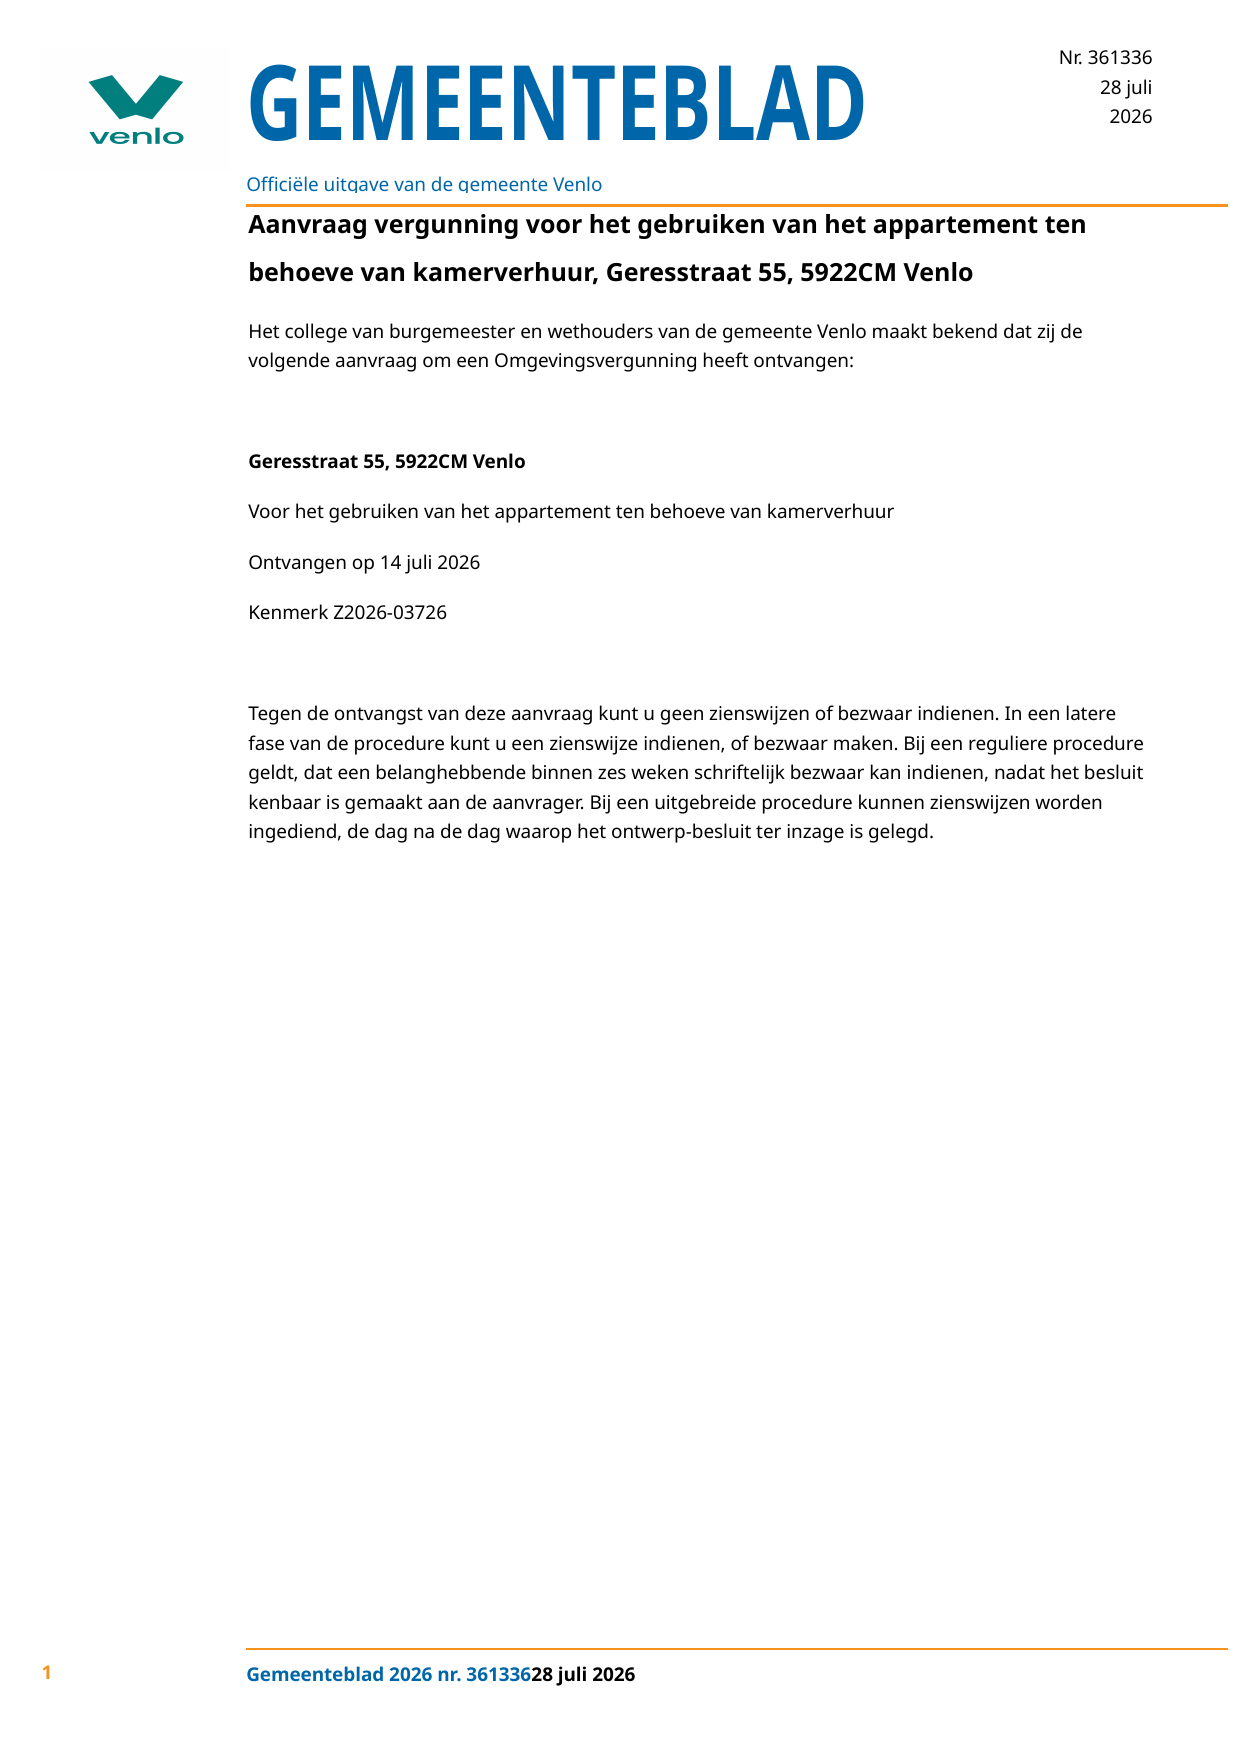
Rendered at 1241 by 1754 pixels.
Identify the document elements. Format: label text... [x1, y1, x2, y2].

text Tegen de ontvangst van deze aanvraag kunt u geen zienswijzen of bezwaar indienen. In een latere fase van de procedure kunt u een zienswijze indienen, of bezwaar maken. Bij een reguliere procedure geldt, dat een belanghebbende binnen zes weken schriftelijk bezwaar kan indienen, nadat het besluit kenbaar is gemaakt aan de aanvrager. Bij een uitgebreide procedure kunnen zienswijzen worden ingediend, de dag na de dag waarop het ontwerp-besluit ter inzage is gelegd. [248, 700, 1152, 844]
text Ontvangen op 14 juli 2026 [248, 549, 1152, 575]
text Kenmerk Z2026-03726 [248, 599, 1152, 625]
text Geresstraat 55, 5922CM Venlo [248, 448, 1152, 474]
text Aanvraag vergunning voor het gebruiken van het appartement ten behoeve van kamerverhuur, Geresstraat 55, 5922CM Venlo [248, 207, 1152, 288]
text Het college van burgemeester en wethouders van de gemeente Venlo maakt bekend dat zij de volgende aanvraag om een Omgevingsvergunning heeft ontvangen: [248, 318, 1152, 373]
picture [41, 47, 231, 172]
text Voor het gebruiken van het appartement ten behoeve van kamerverhuur [248, 499, 1152, 524]
